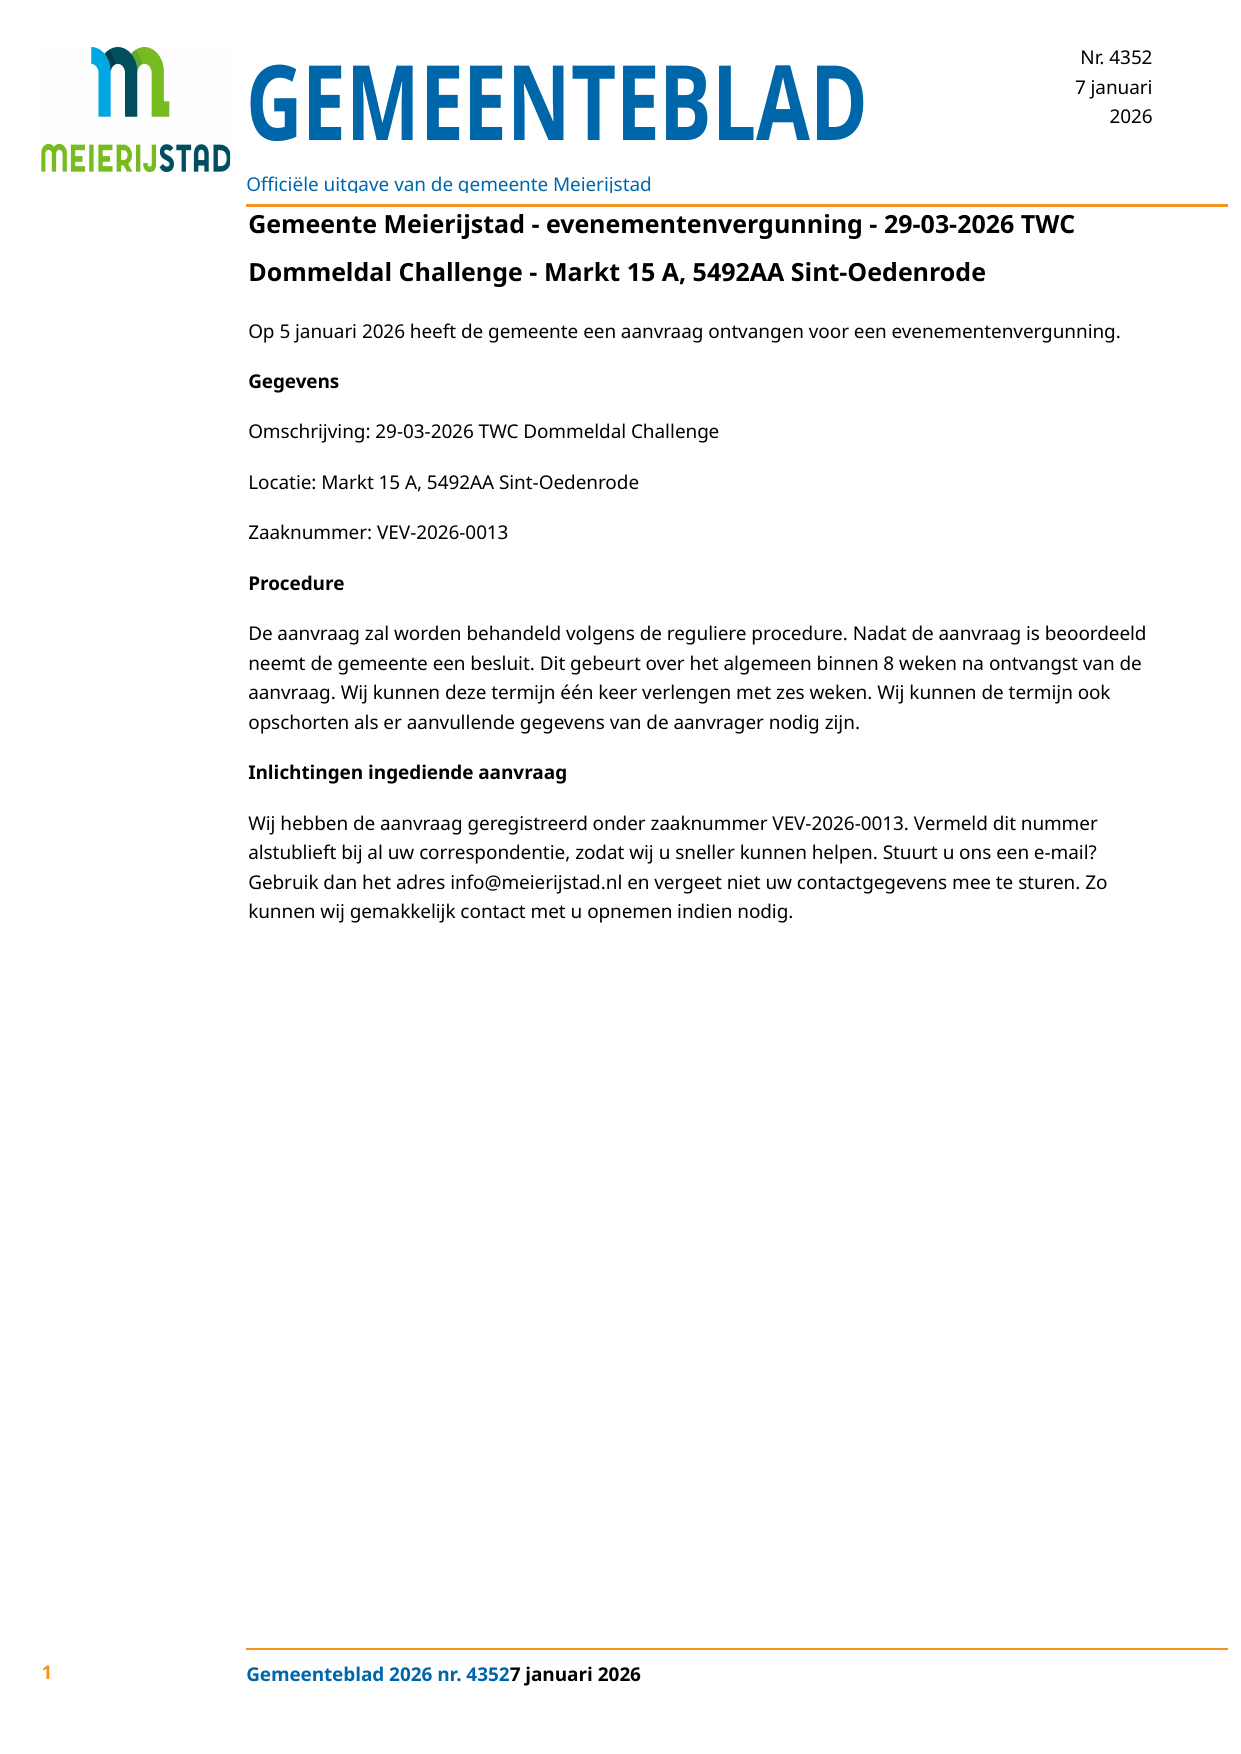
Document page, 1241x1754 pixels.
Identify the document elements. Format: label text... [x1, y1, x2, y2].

text Op 5 januari 2026 heeft de gemeente een aanvraag ontvangen voor een evenementenvergunning. [248, 318, 1152, 344]
picture [41, 47, 231, 172]
text Inlichtingen ingediende aanvraag [248, 759, 1152, 785]
text Gemeente Meierijstad - evenementenvergunning - 29-03-2026 TWC Dommeldal Challenge - Markt 15 A, 5492AA Sint-Oedenrode [248, 207, 1152, 288]
text De aanvraag zal worden behandeld volgens de reguliere procedure. Nadat de aanvraag is beoordeeld neemt de gemeente een besluit. Dit gebeurt over het algemeen binnen 8 weken na ontvangst van de aanvraag. Wij kunnen deze termijn één keer verlengen met zes weken. Wij kunnen de termijn ook opschorten als er aanvullende gegevens van de aanvrager nodig zijn. [248, 620, 1152, 735]
text Wij hebben de aanvraag geregistreerd onder zaaknummer VEV-2026-0013. Vermeld dit nummer alstublieft bij al uw correspondentie, zodat wij u sneller kunnen helpen. Stuurt u ons een e-mail? Gebruik dan het adres info@meierijstad.nl en vergeet niet uw contactgegevens mee te sturen. Zo kunnen wij gemakkelijk contact met u opnemen indien nodig. [248, 810, 1152, 924]
text Zaaknummer: VEV-2026-0013 [248, 519, 1152, 545]
text Gegevens [248, 368, 1152, 394]
text Locatie: Markt 15 A, 5492AA Sint-Oedenrode [248, 469, 1152, 495]
text Procedure [248, 570, 1152, 596]
text Omschrijving: 29-03-2026 TWC Dommeldal Challenge [248, 419, 1152, 444]
